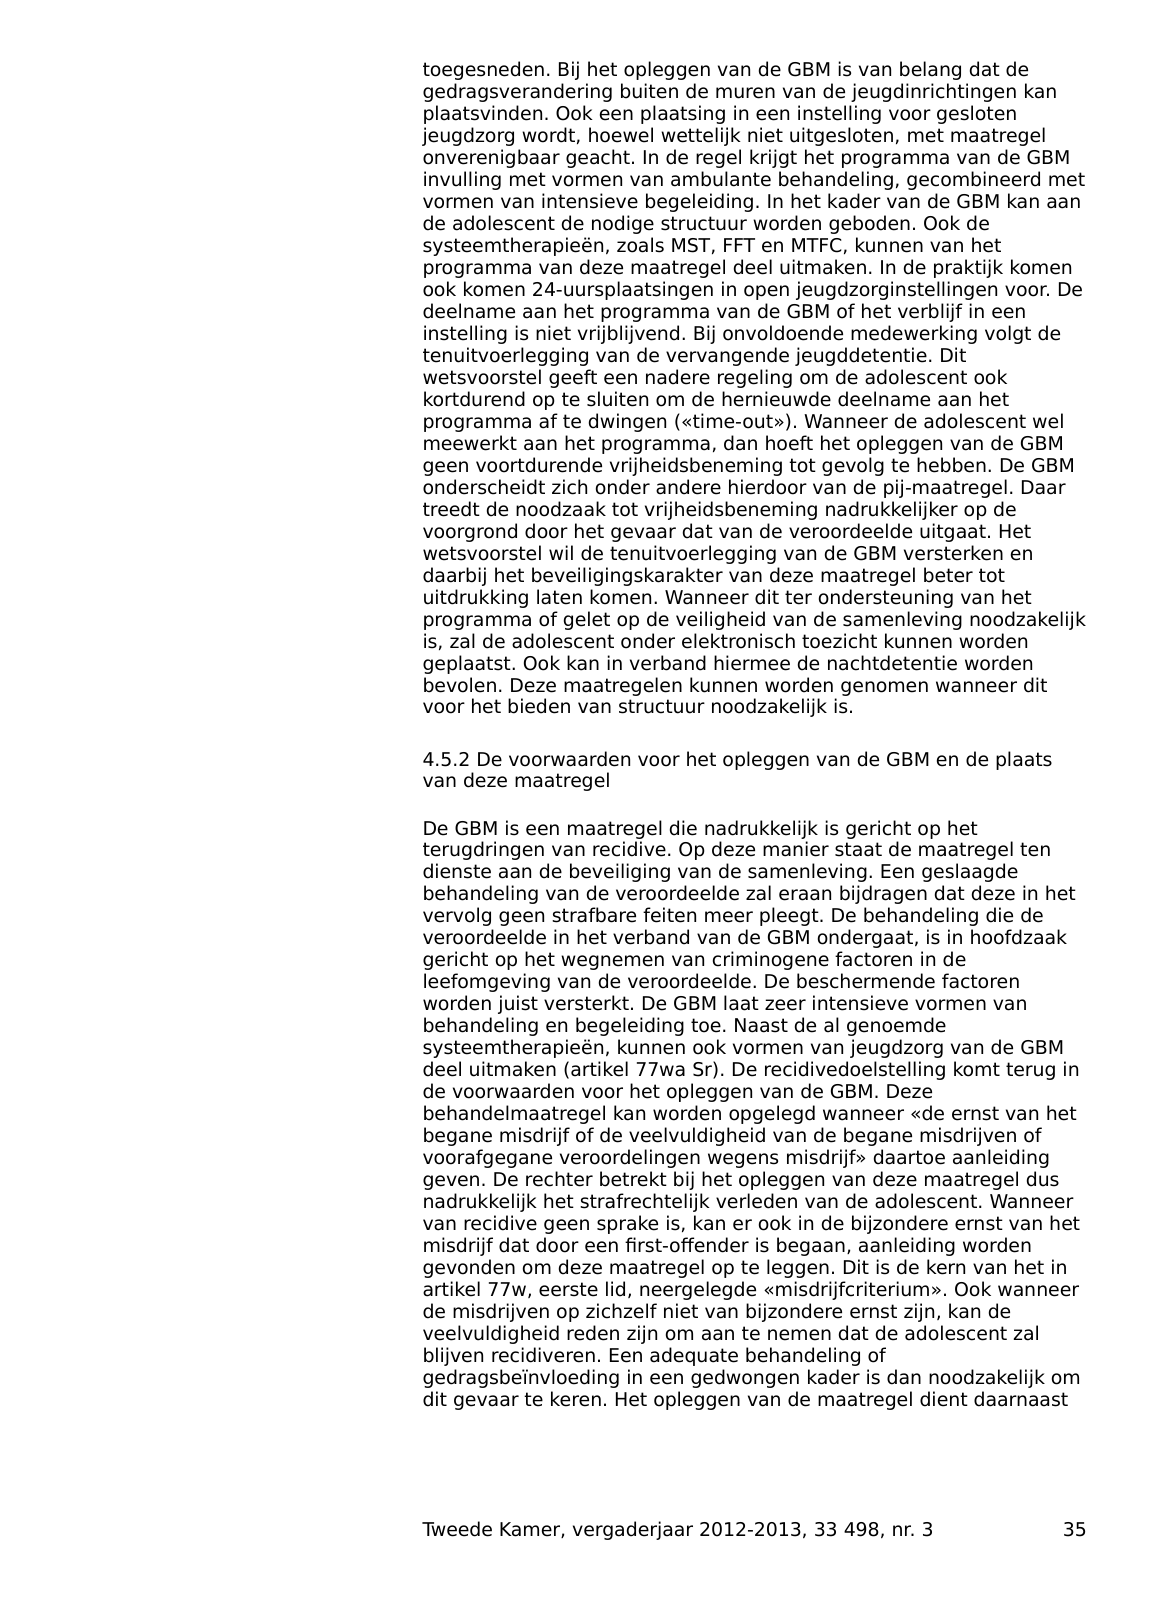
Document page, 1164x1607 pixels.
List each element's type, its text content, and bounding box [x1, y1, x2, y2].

subtitle 4.5.2 De voorwaarden voor het opleggen van de GBM en de plaats van deze maatregel [422, 748, 1087, 792]
text toegesneden. Bij het opleggen van de GBM is van belang dat de gedragsverandering buiten de muren van de jeugdinrichtingen kan plaatsvinden. Ook een plaatsing in een instelling voor gesloten jeugdzorg wordt, hoewel wettelijk niet uitgesloten, met maatregel onverenigbaar geacht. In de regel krijgt het programma van de GBM invulling met vormen van ambulante behandeling, gecombineerd met vormen van intensieve begeleiding. In het kader van de GBM kan aan de adolescent de nodige structuur worden geboden. Ook de systeemtherapieën, zoals MST, FFT en MTFC, kunnen van het programma van deze maatregel deel uitmaken. In de praktijk komen ook komen 24-uursplaatsingen in open jeugdzorginstellingen voor. De deelname aan het programma van de GBM of het verblijf in een instelling is niet vrijblijvend. Bij onvoldoende medewerking volgt de tenuitvoerlegging van de vervangende jeugddetentie. Dit wetsvoorstel geeft een nadere regeling om de adolescent ook kortdurend op te sluiten om de hernieuwde deelname aan het programma af te dwingen («time-out»). Wanneer de adolescent wel meewerkt aan het programma, dan hoeft het opleggen van de GBM geen voortdurende vrijheidsbeneming tot gevolg te hebben. De GBM onderscheidt zich onder andere hierdoor van de pij-maatregel. Daar treedt de noodzaak tot vrijheidsbeneming nadrukkelijker op de voorgrond door het gevaar dat van de veroordeelde uitgaat. Het wetsvoorstel wil de tenuitvoerlegging van de GBM versterken en daarbij het beveiligingskarakter van deze maatregel beter tot uitdrukking laten komen. Wanneer dit ter ondersteuning van het programma of gelet op de veiligheid van de samenleving noodzakelijk is, zal de adolescent onder elektronisch toezicht kunnen worden geplaatst. Ook kan in verband hiermee de nachtdetentie worden bevolen. Deze maatregelen kunnen worden genomen wanneer dit voor het bieden van structuur noodzakelijk is. [422, 59, 1087, 718]
text De GBM is een maatregel die nadrukkelijk is gericht op het terugdringen van recidive. Op deze manier staat de maatregel ten dienste aan de beveiliging van de samenleving. Een geslaagde behandeling van de veroordeelde zal eraan bijdragen dat deze in het vervolg geen strafbare feiten meer pleegt. De behandeling die de veroordeelde in het verband van de GBM ondergaat, is in hoofdzaak gericht op het wegnemen van criminogene factoren in de leefomgeving van de veroordeelde. De beschermende factoren worden juist versterkt. De GBM laat zeer intensieve vormen van behandeling en begeleiding toe. Naast de al genoemde systeemtherapieën, kunnen ook vormen van jeugdzorg van de GBM deel uitmaken (artikel 77wa Sr). De recidivedoelstelling komt terug in de voorwaarden voor het opleggen van de GBM. Deze behandelmaatregel kan worden opgelegd wanneer «de ernst van het begane misdrijf of de veelvuldigheid van de begane misdrijven of voorafgegane veroordelingen wegens misdrijf» daartoe aanleiding geven. De rechter betrekt bij het opleggen van deze maatregel dus nadrukkelijk het strafrechtelijk verleden van de adolescent. Wanneer van recidive geen sprake is, kan er ook in de bijzondere ernst van het misdrijf dat door een first-offender is begaan, aanleiding worden gevonden om deze maatregel op te leggen. Dit is de kern van het in artikel 77w, eerste lid, neergelegde «misdrijfcriterium». Ook wanneer de misdrijven op zichzelf niet van bijzondere ernst zijn, kan de veelvuldigheid reden zijn om aan te nemen dat de adolescent zal blijven recidiveren. Een adequate behandeling of gedragsbeïnvloeding in een gedwongen kader is dan noodzakelijk om dit gevaar te keren. Het opleggen van de maatregel dient daarnaast [422, 817, 1087, 1411]
